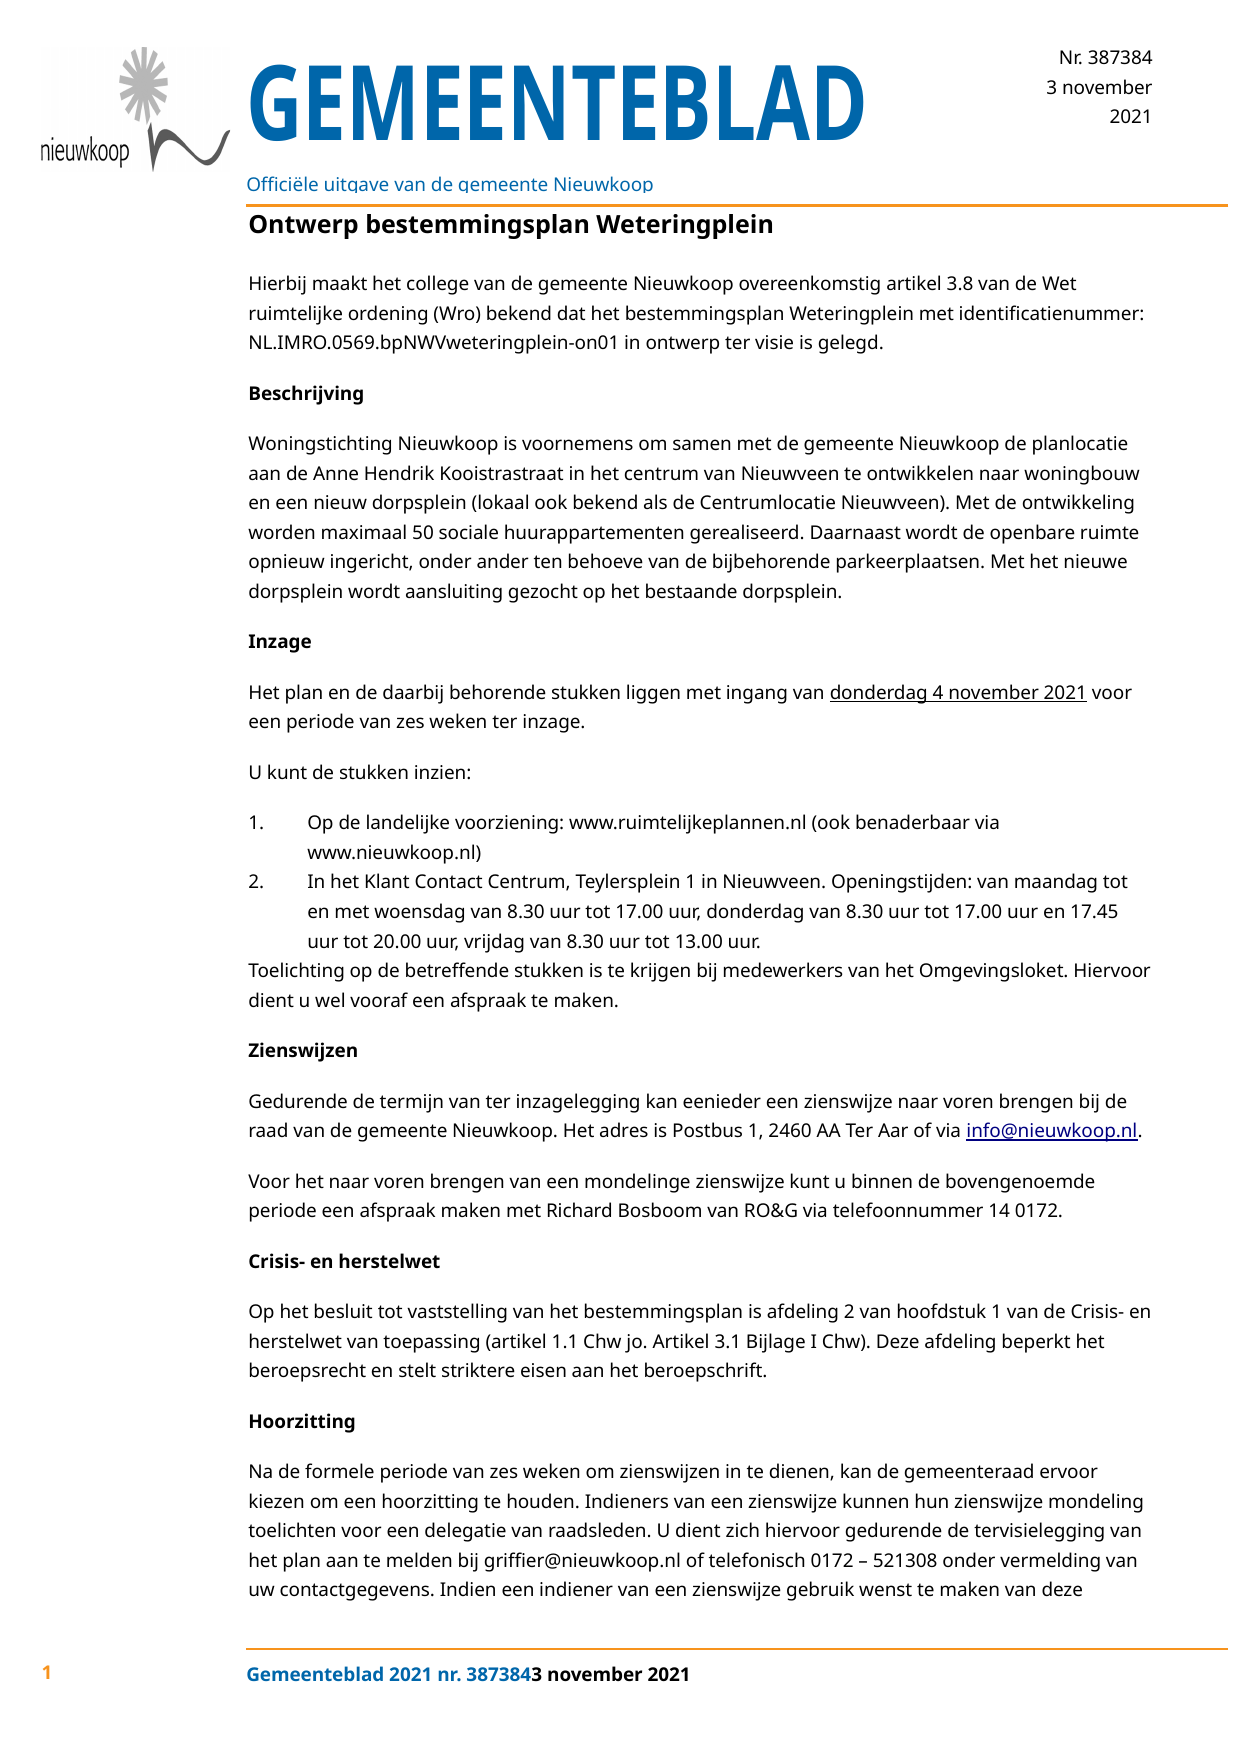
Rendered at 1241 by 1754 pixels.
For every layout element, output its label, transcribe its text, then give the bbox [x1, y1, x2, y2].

text Inzage [248, 629, 1152, 654]
text Na de formele periode van zes weken om zienswijzen in te dienen, kan de gemeenteraad ervoor kiezen om een hoorzitting te houden. Indieners van een zienswijze kunnen hun zienswijze mondeling toelichten voor een delegatie van raadsleden. U dient zich hiervoor gedurende de tervisielegging van het plan aan te melden bij griffier@nieuwkoop.nl of telefonisch 0172 – 521308 onder vermelding van uw contactgegevens. Indien een indiener van een zienswijze gebruik wenst te maken van deze [248, 1458, 1152, 1602]
text Hoorzitting [248, 1408, 1152, 1433]
text Op het besluit tot vaststelling van het bestemmingsplan is afdeling 2 van hoofdstuk 1 van de Crisis- en herstelwet van toepassing (artikel 1.1 Chw jo. Artikel 3.1 Bijlage I Chw). Deze afdeling beperkt het beroepsrecht en stelt striktere eisen aan het beroepschrift. [248, 1298, 1152, 1383]
text Voor het naar voren brengen van een mondelinge zienswijze kunt u binnen de bovengenoemde periode een afspraak maken met Richard Bosboom van RO&G via telefoonnummer 14 0172. [248, 1168, 1152, 1223]
list Op de landelijke voorziening: www.ruimtelijkeplannen.nl (ook benaderbaar via www.nieuwkoop.nl) [248, 809, 1152, 865]
text Toelichting op de betreffende stukken is te krijgen bij medewerkers van het Omgevingsloket. Hiervoor dient u wel vooraf een afspraak te maken. [248, 957, 1152, 1013]
text Hierbij maakt het college van de gemeente Nieuwkoop overeenkomstig artikel 3.8 van de Wet ruimtelijke ordening (Wro) bekend dat het bestemmingsplan Weteringplein met identificatienummer: NL.IMRO.0569.bpNWVweteringplein-on01 in ontwerp ter visie is gelegd. [248, 270, 1152, 355]
text Gedurende de termijn van ter inzagelegging kan eenieder een zienswijze naar voren brengen bij de raad van de gemeente Nieuwkoop. Het adres is Postbus 1, 2460 AA Ter Aar of via info@nieuwkoop.nl. [248, 1088, 1152, 1143]
text Het plan en de daarbij behorende stukken liggen met ingang van donderdag 4 november 2021 voor een periode van zes weken ter inzage. [248, 679, 1152, 734]
text Woningstichting Nieuwkoop is voornemens om samen met de gemeente Nieuwkoop de planlocatie aan de Anne Hendrik Kooistrastraat in het centrum van Nieuwveen te ontwikkelen naar woningbouw en een nieuw dorpsplein (lokaal ook bekend als de Centrumlocatie Nieuwveen). Met de ontwikkeling worden maximaal 50 sociale huurappartementen gerealiseerd. Daarnaast wordt de openbare ruimte opnieuw ingericht, onder ander ten behoeve van de bijbehorende parkeerplaatsen. Met het nieuwe dorpsplein wordt aansluiting gezocht op het bestaande dorpsplein. [248, 430, 1152, 604]
text Crisis- en herstelwet [248, 1248, 1152, 1273]
picture [41, 47, 231, 172]
text Zienswijzen [248, 1037, 1152, 1063]
list In het Klant Contact Centrum, Teylersplein 1 in Nieuwveen. Openingstijden: van maandag tot en met woensdag van 8.30 uur tot 17.00 uur, donderdag van 8.30 uur tot 17.00 uur en 17.45 uur tot 20.00 uur, vrijdag van 8.30 uur tot 13.00 uur. [248, 869, 1152, 953]
text U kunt de stukken inzien: [248, 759, 1152, 785]
text Beschrijving [248, 380, 1152, 406]
text Ontwerp bestemmingsplan Weteringplein [248, 207, 1152, 241]
